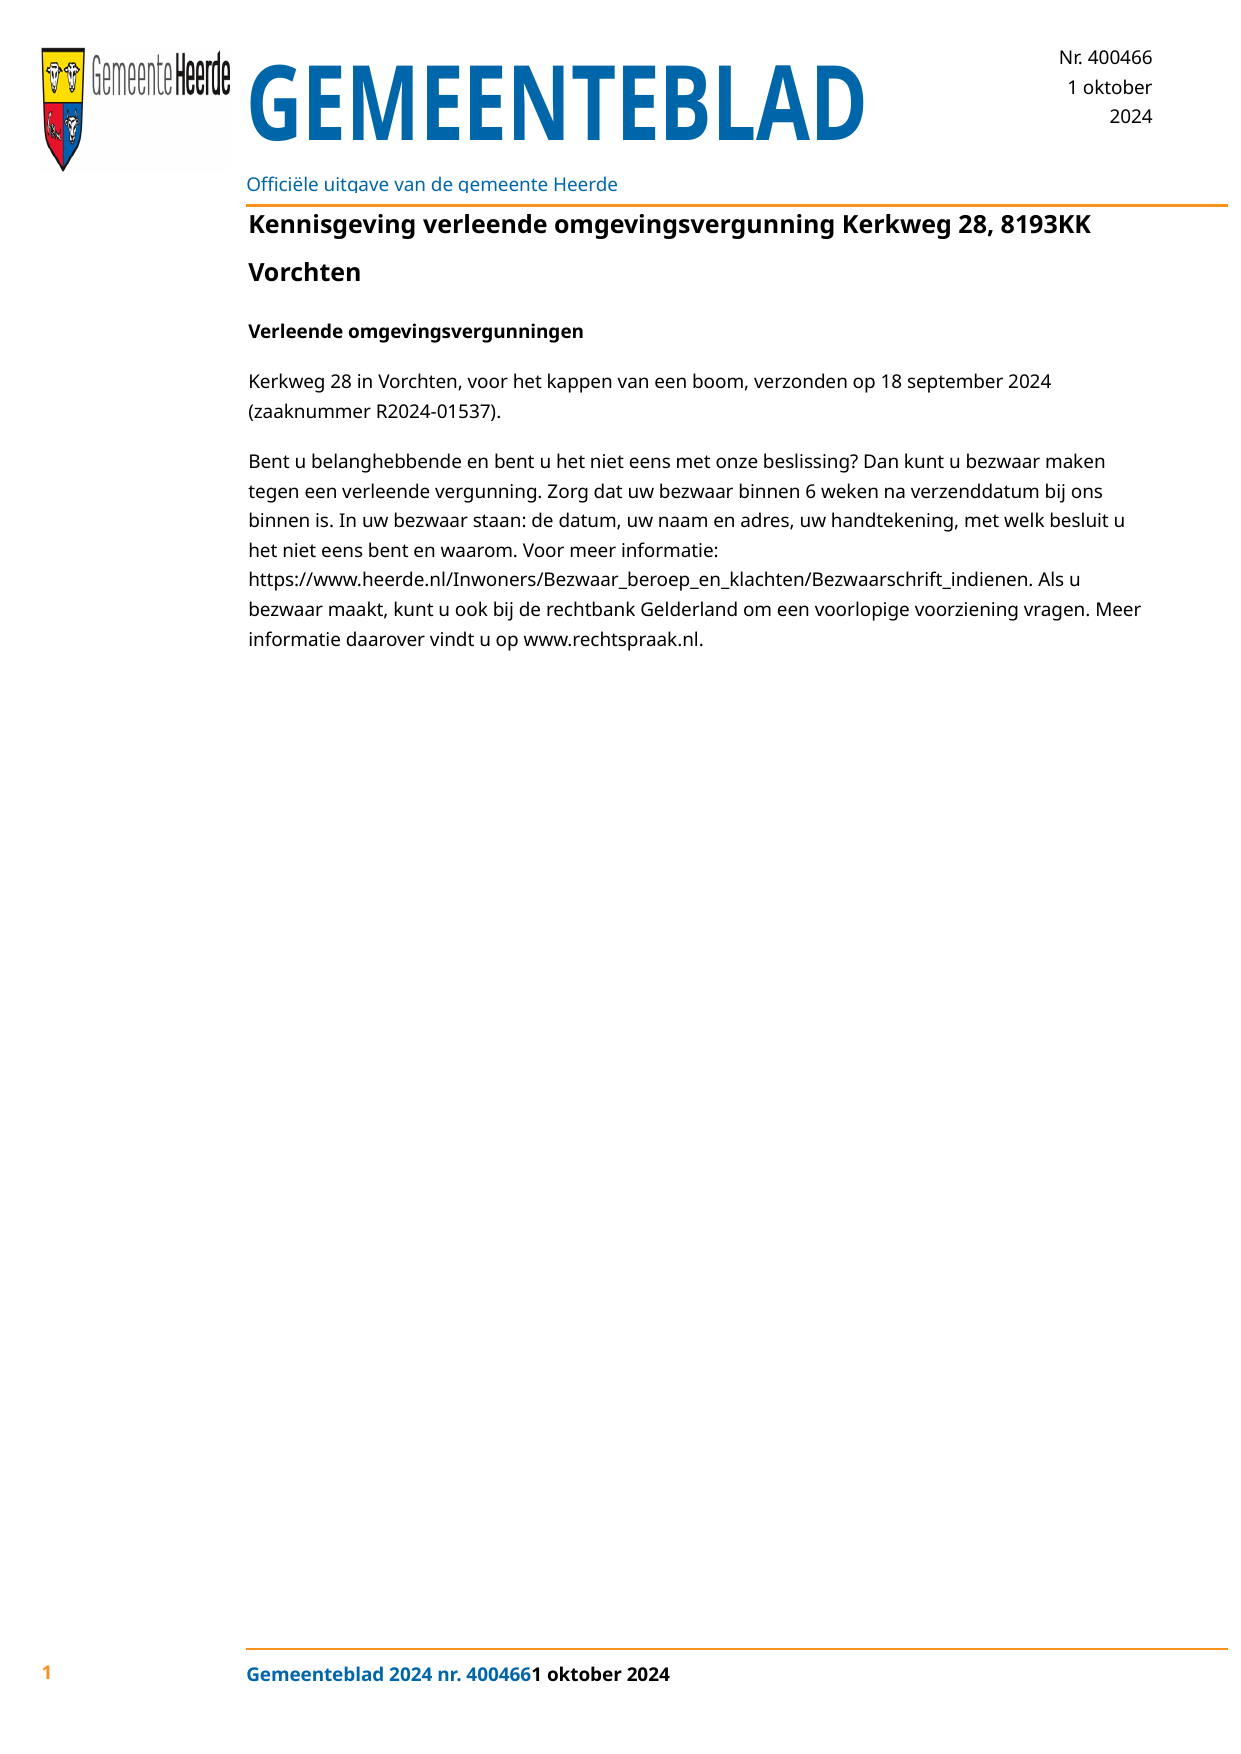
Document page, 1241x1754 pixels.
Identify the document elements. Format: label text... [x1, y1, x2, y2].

text Bent u belanghebbende en bent u het niet eens met onze beslissing? Dan kunt u bezwaar maken tegen een verleende vergunning. Zorg dat uw bezwaar binnen 6 weken na verzenddatum bij ons binnen is. In uw bezwaar staan: de datum, uw naam en adres, uw handtekening, met welk besluit u het niet eens bent en waarom. Voor meer informatie: https://www.heerde.nl/Inwoners/Bezwaar_beroep_en_klachten/Bezwaarschrift_indienen. Als u bezwaar maakt, kunt u ook bij de rechtbank Gelderland om een voorlopige voorziening vragen. Meer informatie daarover vindt u op www.rechtspraak.nl. [248, 448, 1152, 652]
picture [41, 47, 231, 172]
text Verleende omgevingsvergunningen [248, 318, 1152, 344]
text Kennisgeving verleende omgevingsvergunning Kerkweg 28, 8193KK Vorchten [248, 207, 1152, 288]
text Kerkweg 28 in Vorchten, voor het kappen van een boom, verzonden op 18 september 2024 (zaaknummer R2024-01537). [248, 368, 1152, 424]
